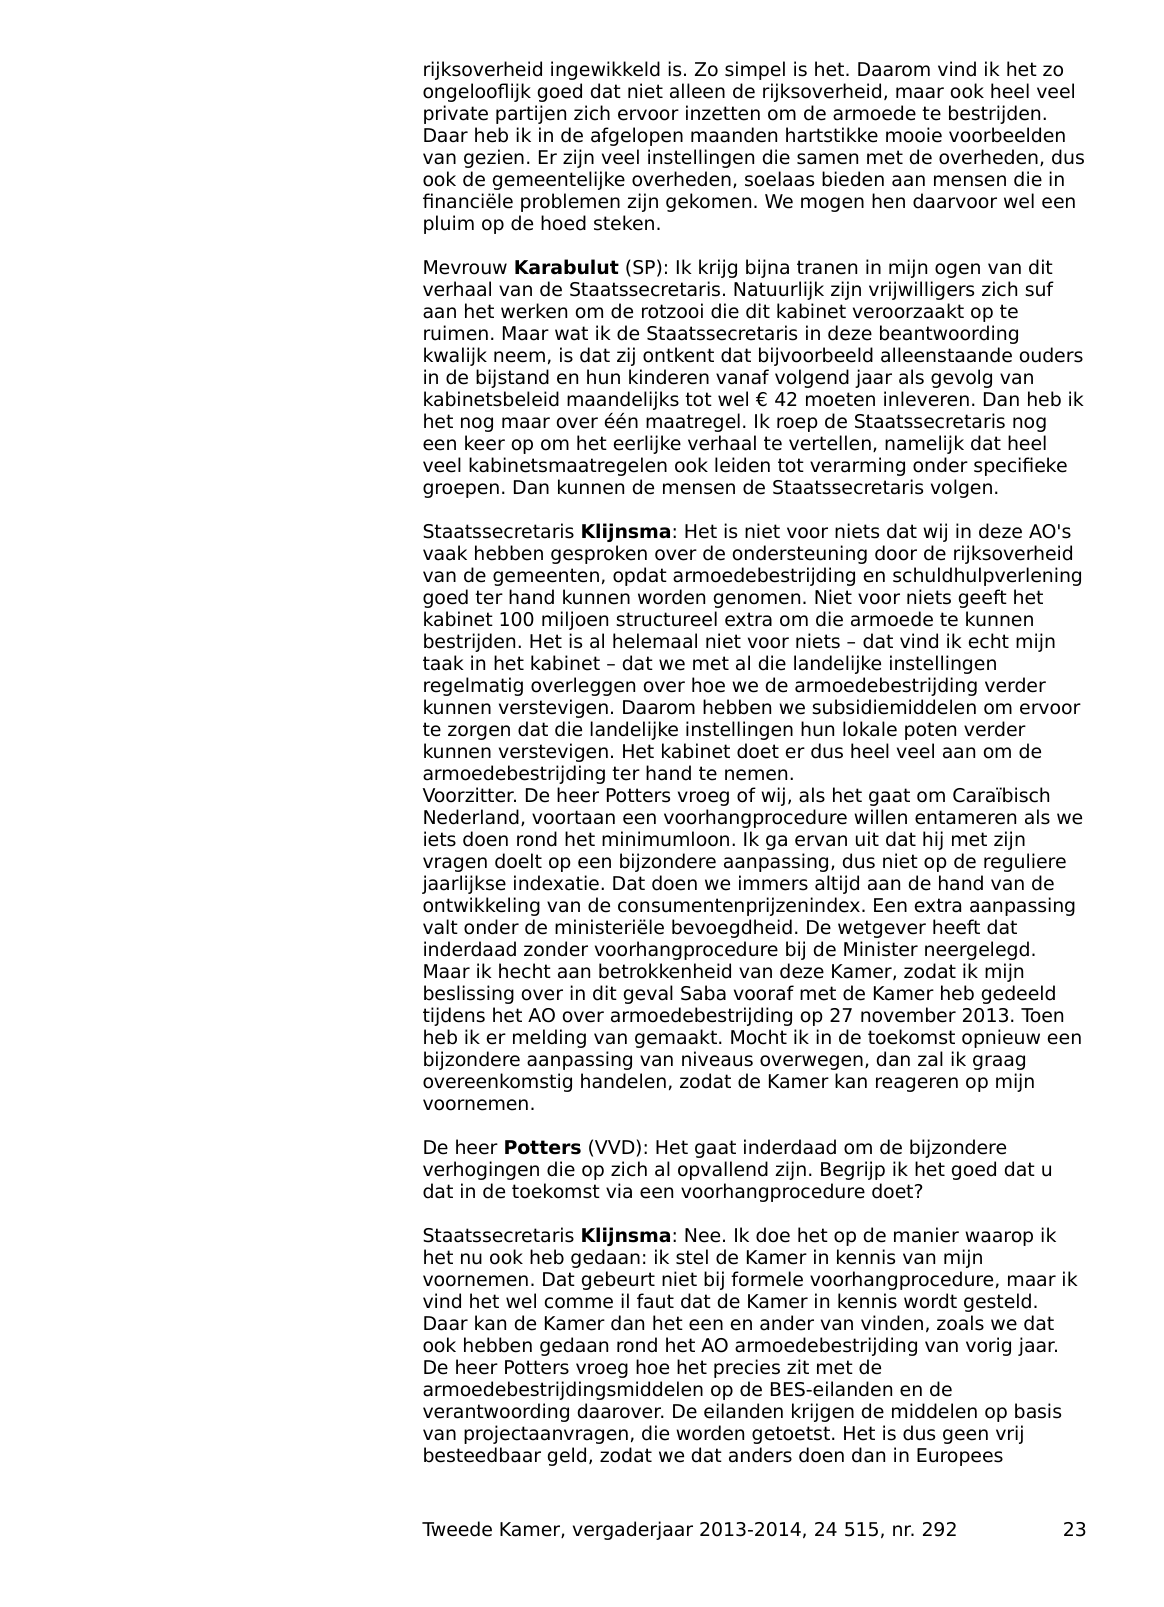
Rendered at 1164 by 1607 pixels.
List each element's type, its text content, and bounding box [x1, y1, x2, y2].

text rijksoverheid ingewikkeld is. Zo simpel is het. Daarom vind ik het zo ongelooflijk goed dat niet alleen de rijksoverheid, maar ook heel veel private partijen zich ervoor inzetten om de armoede te bestrijden. Daar heb ik in de afgelopen maanden hartstikke mooie voorbeelden van gezien. Er zijn veel instellingen die samen met de overheden, dus ook de gemeentelijke overheden, soelaas bieden aan mensen die in financiële problemen zijn gekomen. We mogen hen daarvoor wel een pluim op de hoed steken. [422, 59, 1087, 235]
text Voorzitter. De heer Potters vroeg of wij, als het gaat om Caraïbisch Nederland, voortaan een voorhangprocedure willen entameren als we iets doen rond het minimumloon. Ik ga ervan uit dat hij met zijn vragen doelt op een bijzondere aanpassing, dus niet op de reguliere jaarlijkse indexatie. Dat doen we immers altijd aan de hand van de ontwikkeling van de consumentenprijzenindex. Een extra aanpassing valt onder de ministeriële bevoegdheid. De wetgever heeft dat inderdaad zonder voorhangprocedure bij de Minister neergelegd. Maar ik hecht aan betrokkenheid van deze Kamer, zodat ik mijn beslissing over in dit geval Saba vooraf met de Kamer heb gedeeld tijdens het AO over armoedebestrijding op 27 november 2013. Toen heb ik er melding van gemaakt. Mocht ik in de toekomst opnieuw een bijzondere aanpassing van niveaus overwegen, dan zal ik graag overeenkomstig handelen, zodat de Kamer kan reageren op mijn voornemen. [422, 785, 1087, 1114]
text De heer Potters vroeg hoe het precies zit met de armoedebestrijdingsmiddelen op de BES-eilanden en de verantwoording daarover. De eilanden krijgen de middelen op basis van projectaanvragen, die worden getoetst. Het is dus geen vrij besteedbaar geld, zodat we dat anders doen dan in Europees [422, 1357, 1087, 1467]
text De heer Potters (VVD): Het gaat inderdaad om de bijzondere verhogingen die op zich al opvallend zijn. Begrijp ik het goed dat u dat in de toekomst via een voorhangprocedure doet? [422, 1137, 1087, 1203]
text Staatssecretaris Klijnsma: Nee. Ik doe het op de manier waarop ik het nu ook heb gedaan: ik stel de Kamer in kennis van mijn voornemen. Dat gebeurt niet bij formele voorhangprocedure, maar ik vind het wel comme il faut dat de Kamer in kennis wordt gesteld. Daar kan de Kamer dan het een en ander van vinden, zoals we dat ook hebben gedaan rond het AO armoedebestrijding van vorig jaar. [422, 1225, 1087, 1357]
text Staatssecretaris Klijnsma: Het is niet voor niets dat wij in deze AO's vaak hebben gesproken over de ondersteuning door de rijksoverheid van de gemeenten, opdat armoedebestrijding en schuldhulpverlening goed ter hand kunnen worden genomen. Niet voor niets geeft het kabinet 100 miljoen structureel extra om die armoede te kunnen bestrijden. Het is al helemaal niet voor niets – dat vind ik echt mijn taak in het kabinet – dat we met al die landelijke instellingen regelmatig overleggen over hoe we de armoedebestrijding verder kunnen verstevigen. Daarom hebben we subsidiemiddelen om ervoor te zorgen dat die landelijke instellingen hun lokale poten verder kunnen verstevigen. Het kabinet doet er dus heel veel aan om de armoedebestrijding ter hand te nemen. [422, 521, 1087, 785]
text Mevrouw Karabulut (SP): Ik krijg bijna tranen in mijn ogen van dit verhaal van de Staatssecretaris. Natuurlijk zijn vrijwilligers zich suf aan het werken om de rotzooi die dit kabinet veroorzaakt op te ruimen. Maar wat ik de Staatssecretaris in deze beantwoording kwalijk neem, is dat zij ontkent dat bijvoorbeeld alleenstaande ouders in de bijstand en hun kinderen vanaf volgend jaar als gevolg van kabinetsbeleid maandelijks tot wel € 42 moeten inleveren. Dan heb ik het nog maar over één maatregel. Ik roep de Staatssecretaris nog een keer op om het eerlijke verhaal te vertellen, namelijk dat heel veel kabinetsmaatregelen ook leiden tot verarming onder specifieke groepen. Dan kunnen de mensen de Staatssecretaris volgen. [422, 257, 1087, 499]
